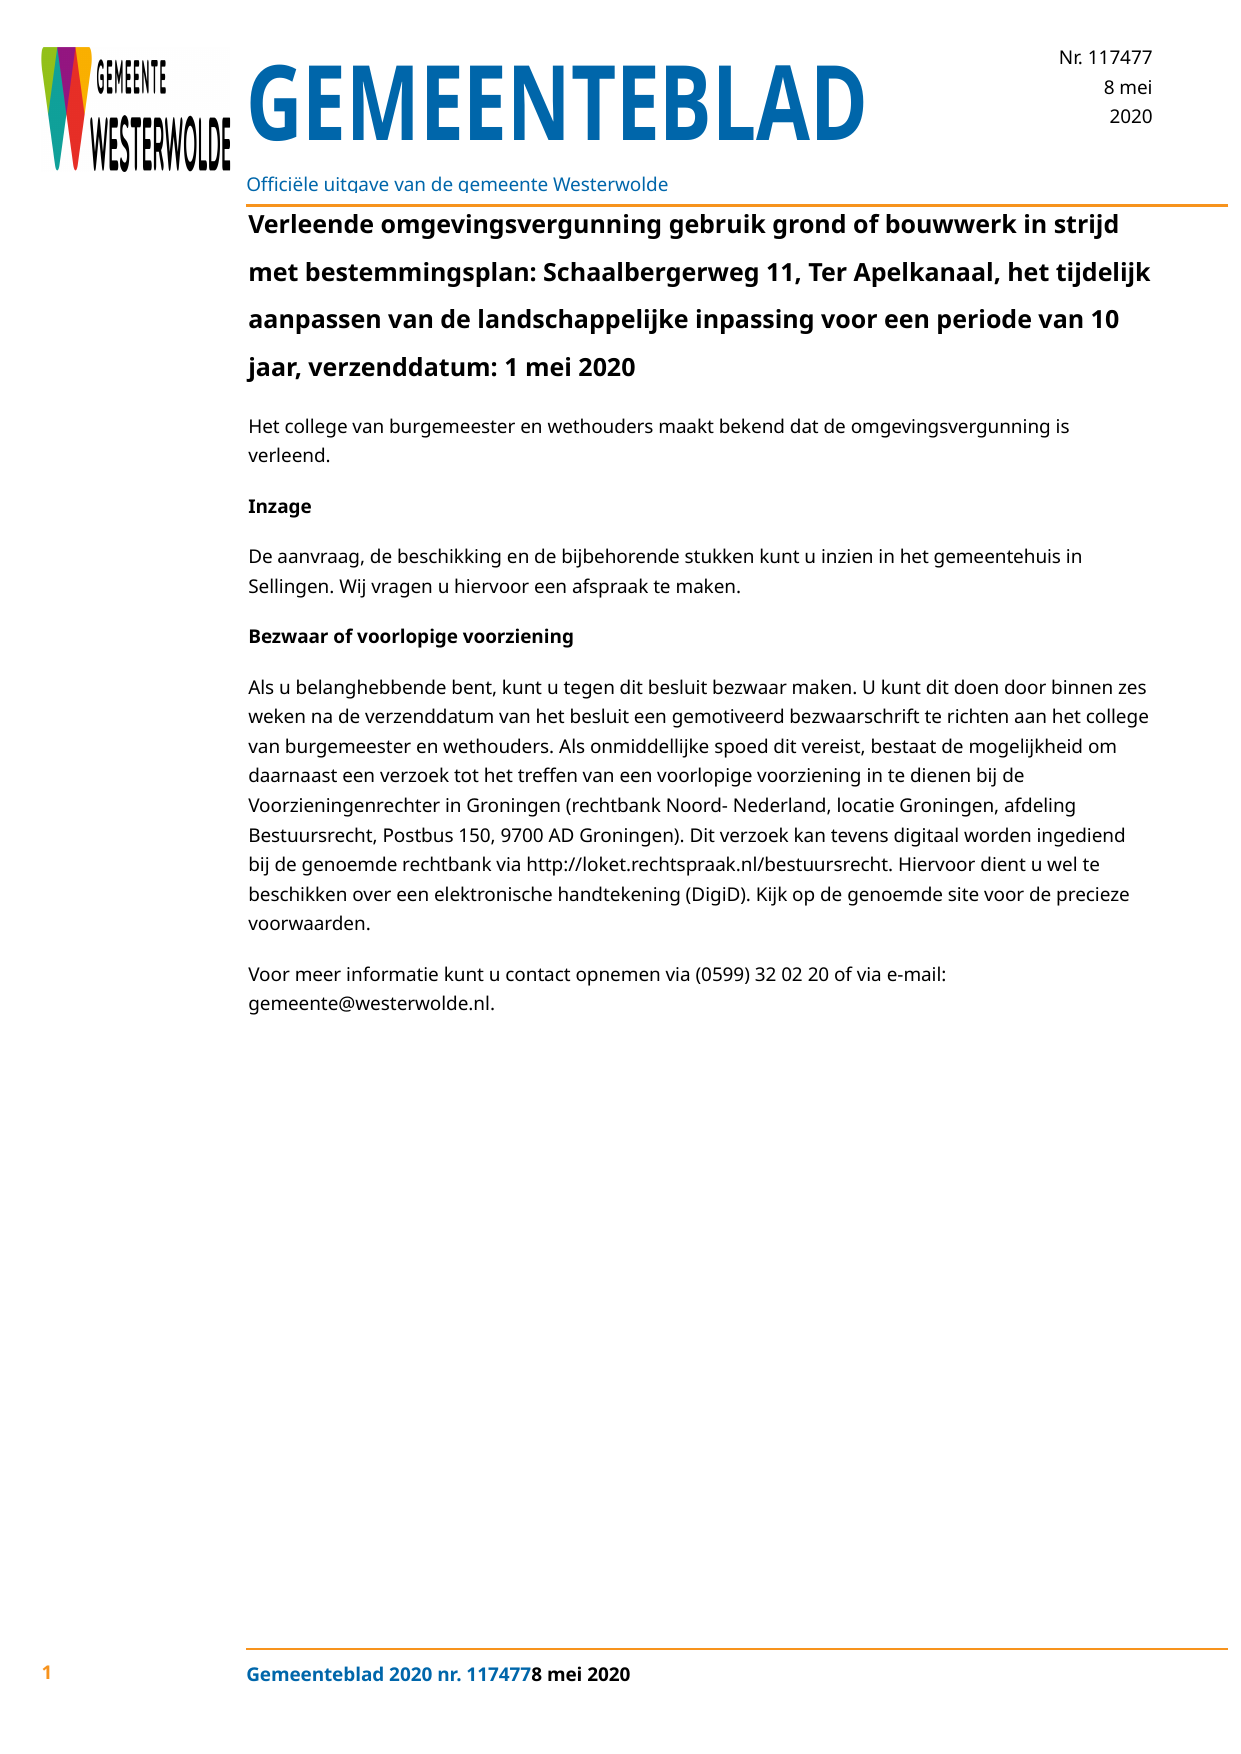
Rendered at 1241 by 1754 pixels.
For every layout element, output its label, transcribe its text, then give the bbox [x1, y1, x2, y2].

text Inzage [248, 493, 1152, 519]
text Voor meer informatie kunt u contact opnemen via (0599) 32 02 20 of via e-mail: gemeente@westerwolde.nl. [248, 961, 1152, 1016]
text Verleende omgevingsvergunning gebruik grond of bouwwerk in strijd met bestemmingsplan: Schaalbergerweg 11, Ter Apelkanaal, het tijdelijk aanpassen van de landschappelijke inpassing voor een periode van 10 jaar, verzenddatum: 1 mei 2020 [248, 207, 1152, 384]
text De aanvraag, de beschikking en de bijbehorende stukken kunt u inzien in het gemeentehuis in Sellingen. Wij vragen u hiervoor een afspraak te maken. [248, 543, 1152, 599]
picture [41, 47, 231, 172]
text Het college van burgemeester en wethouders maakt bekend dat de omgevingsvergunning is verleend. [248, 413, 1152, 468]
text Als u belanghebbende bent, kunt u tegen dit besluit bezwaar maken. U kunt dit doen door binnen zes weken na de verzenddatum van het besluit een gemotiveerd bezwaarschrift te richten aan het college van burgemeester en wethouders. Als onmiddellijke spoed dit vereist, bestaat de mogelijkheid om daarnaast een verzoek tot het treffen van een voorlopige voorziening in te dienen bij de Voorzieningenrechter in Groningen (rechtbank Noord- Nederland, locatie Groningen, afdeling Bestuursrecht, Postbus 150, 9700 AD Groningen). Dit verzoek kan tevens digitaal worden ingediend bij de genoemde rechtbank via http://loket.rechtspraak.nl/bestuursrecht. Hiervoor dient u wel te beschikken over een elektronische handtekening (DigiD). Kijk op de genoemde site voor de precieze voorwaarden. [248, 674, 1152, 936]
text Bezwaar of voorlopige voorziening [248, 623, 1152, 649]
